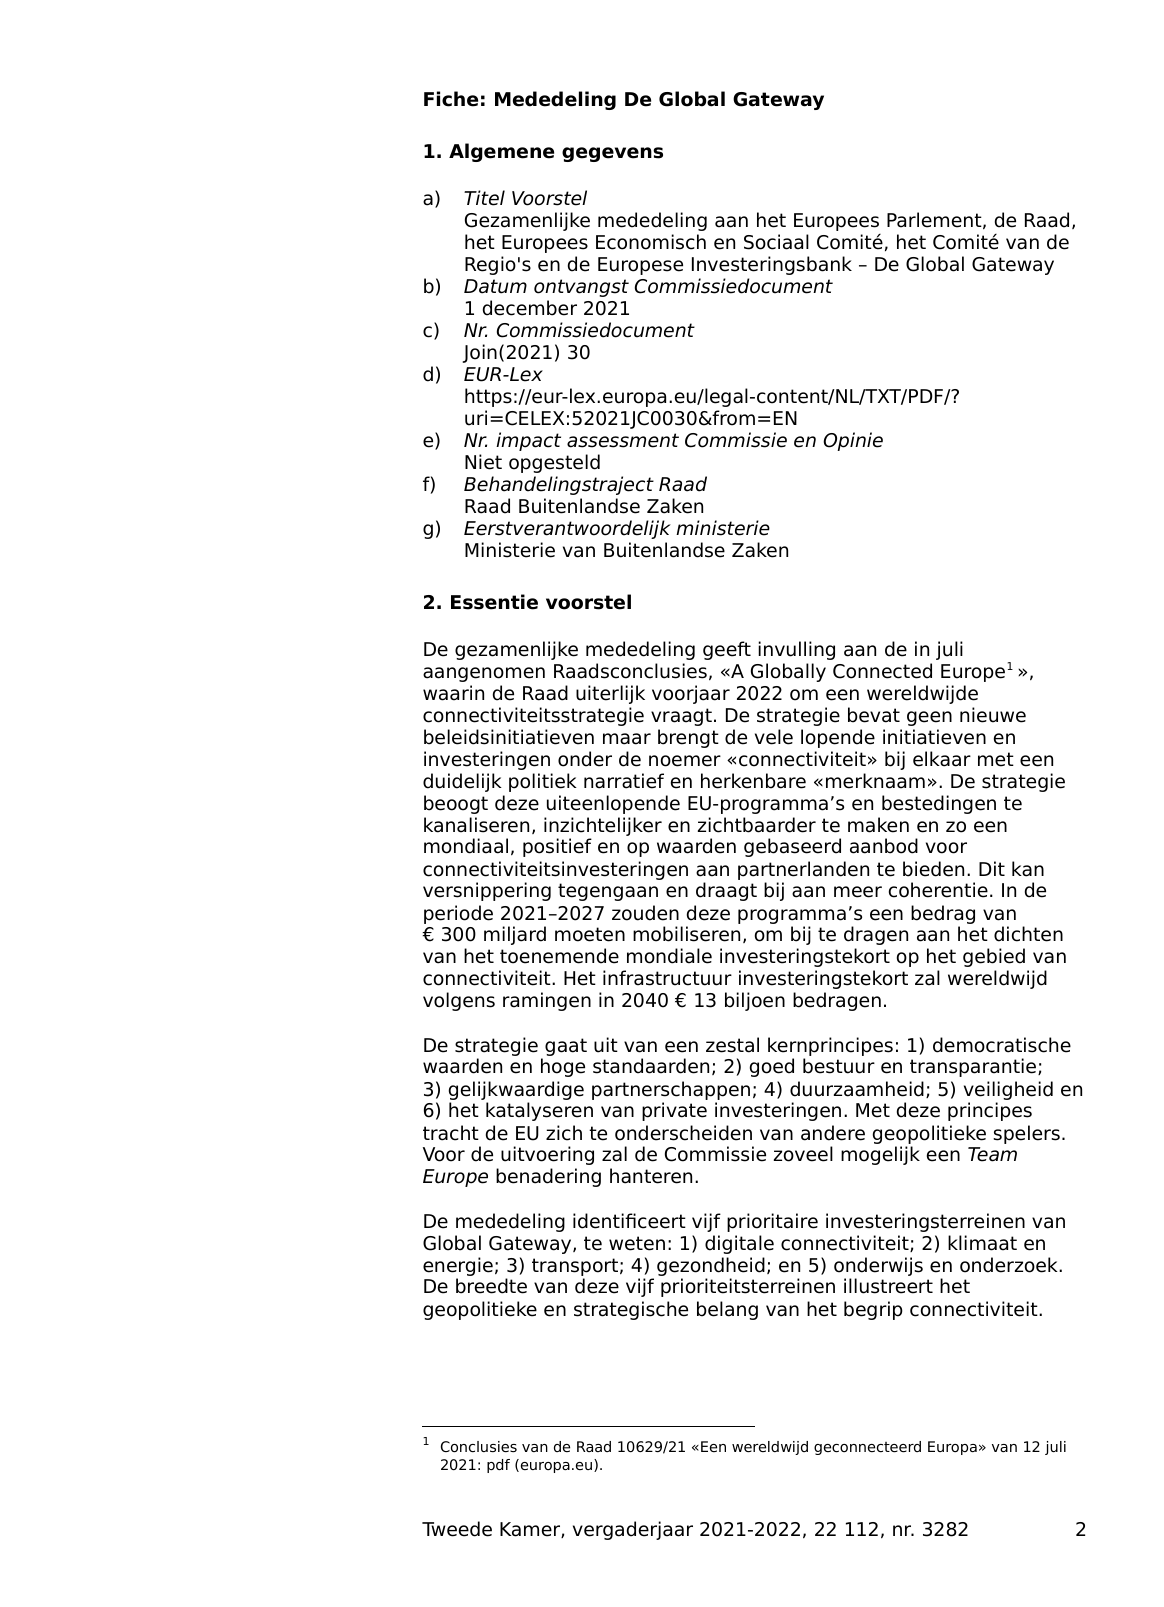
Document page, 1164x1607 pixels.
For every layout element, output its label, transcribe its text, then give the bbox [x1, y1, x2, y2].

subtitle 1. Algemene gegevens [422, 141, 1087, 163]
text De strategie gaat uit van een zestal kernprincipes: 1) democratische waarden en hoge standaarden; 2) goed bestuur en transparantie; 3) gelijkwaardige partnerschappen; 4) duurzaamheid; 5) veiligheid en 6) het katalyseren van private investeringen. Met deze principes tracht de EU zich te onderscheiden van andere geopolitieke spelers. Voor de uitvoering zal de Commissie zoveel mogelijk een Team Europe benadering hanteren. [422, 1034, 1087, 1188]
text a) Titel Voorstel [422, 188, 1087, 210]
text e) Nr. impact assessment Commissie en Opinie [422, 430, 1087, 452]
text De mededeling identificeert vijf prioritaire investeringsterreinen van Global Gateway, te weten: 1) digitale connectiviteit; 2) klimaat en energie; 3) transport; 4) gezondheid; en 5) onderwijs en onderzoek. De breedte van deze vijf prioriteitsterreinen illustreert het geopolitieke en strategische belang van het begrip connectiviteit. [422, 1211, 1087, 1320]
text Raad Buitenlandse Zaken [464, 496, 1087, 518]
text 1 december 2021 [464, 298, 1087, 320]
text Conclusies van de Raad 10629/21 «Een wereldwijd geconnecteerd Europa» van 12 juli 2021: pdf (europa.eu). [422, 1435, 1087, 1474]
text g) Eerstverantwoordelijk ministerie [422, 518, 1087, 540]
text Join(2021) 30 [464, 342, 1087, 364]
text f) Behandelingstraject Raad [422, 474, 1087, 496]
text Gezamenlijke mededeling aan het Europees Parlement, de Raad, het Europees Economisch en Sociaal Comité, het Comité van de Regio's en de Europese Investeringsbank – De Global Gateway [464, 210, 1087, 276]
subtitle Fiche: Mededeling De Global Gateway [422, 89, 1087, 111]
text De gezamenlijke mededeling geeft invulling aan de in juli aangenomen Raadsconclusies, «A Globally Connected Europe», waarin de Raad uiterlijk voorjaar 2022 om een wereldwijde connectiviteitsstrategie vraagt. De strategie bevat geen nieuwe beleidsinitiatieven maar brengt de vele lopende initiatieven en investeringen onder de noemer «connectiviteit» bij elkaar met een duidelijk politiek narratief en herkenbare «merknaam». De strategie beoogt deze uiteenlopende EU-programma’s en bestedingen te kanaliseren, inzichtelijker en zichtbaarder te maken en zo een mondiaal, positief en op waarden gebaseerd aanbod voor connectiviteitsinvesteringen aan partnerlanden te bieden. Dit kan versnippering tegengaan en draagt bij aan meer coherentie. In de periode 2021–2027 zouden deze programma’s een bedrag van € 300 miljard moeten mobiliseren, om bij te dragen aan het dichten van het toenemende mondiale investeringstekort op het gebied van connectiviteit. Het infrastructuur investeringstekort zal wereldwijd volgens ramingen in 2040 € 13 biljoen bedragen. [422, 639, 1087, 1012]
text Ministerie van Buitenlandse Zaken [464, 540, 1087, 562]
subtitle 2. Essentie voorstel [422, 592, 1087, 614]
text d) EUR-Lex [422, 364, 1087, 386]
text c) Nr. Commissiedocument [422, 320, 1087, 342]
text Niet opgesteld [464, 452, 1087, 474]
text https://eur-lex.europa.eu/legal-content/NL/TXT/PDF/?uri=CELEX:52021JC0030&from=EN [464, 386, 1087, 430]
text b) Datum ontvangst Commissiedocument [422, 276, 1087, 298]
